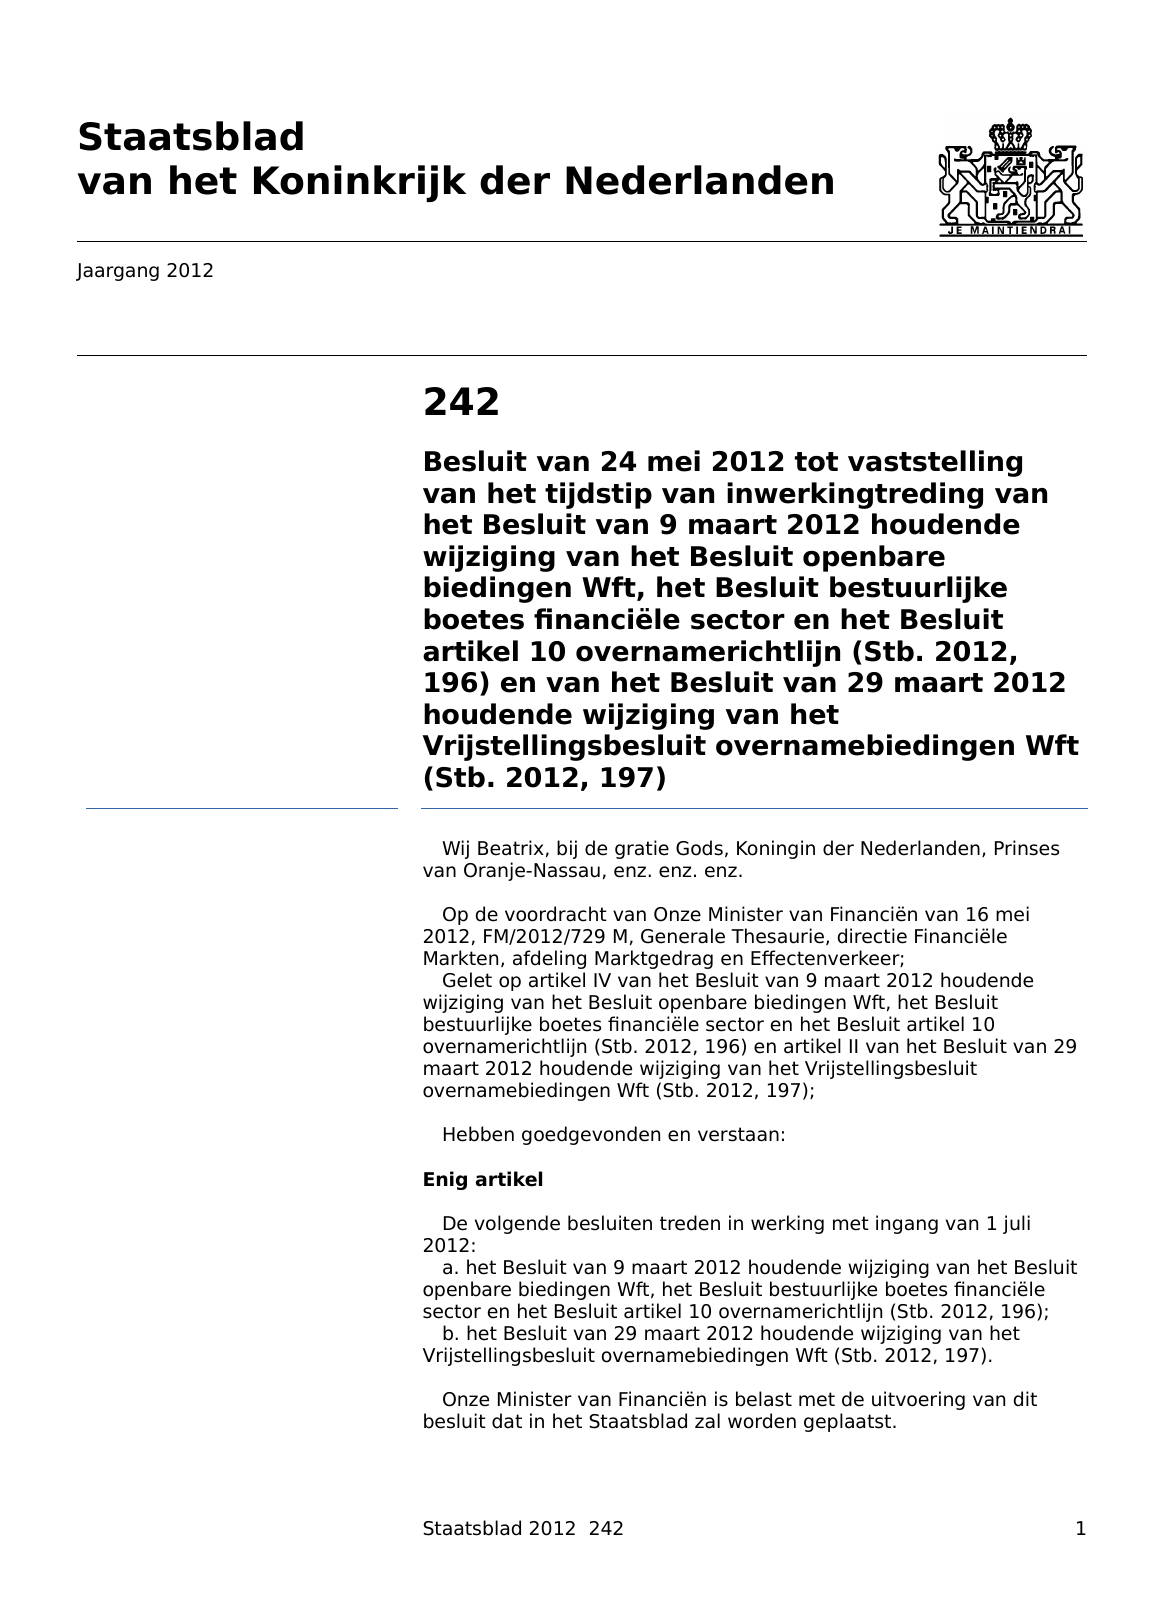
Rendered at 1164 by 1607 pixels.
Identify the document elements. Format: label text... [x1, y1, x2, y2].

text Hebben goedgevonden en verstaan: [422, 1124, 1087, 1146]
subtitle Enig artikel [422, 1168, 1087, 1190]
text Op de voordracht van Onze Minister van Financiën van 16 mei 2012, FM/2012/729 M, Generale Thesaurie, directie Financiële Markten, afdeling Marktgedrag en Effectenverkeer; [422, 904, 1087, 970]
text b. het Besluit van 29 maart 2012 houdende wijziging van het Vrijstellingsbesluit overnamebiedingen Wft (Stb. 2012, 197). [422, 1322, 1087, 1366]
table_header Staatsblad van het Koninkrijk der Nederlanden [77, 100, 886, 241]
text Gelet op artikel IV van het Besluit van 9 maart 2012 houdende wijziging van het Besluit openbare biedingen Wft, het Besluit bestuurlijke boetes financiële sector en het Besluit artikel 10 overnamerichtlijn (Stb. 2012, 196) en artikel II van het Besluit van 29 maart 2012 houdende wijziging van het Vrijstellingsbesluit overnamebiedingen Wft (Stb. 2012, 197); [422, 970, 1087, 1102]
text Besluit van 24 mei 2012 tot vaststelling van het tijdstip van inwerkingtreding van het Besluit van 9 maart 2012 houdende wijziging van het Besluit openbare biedingen Wft, het Besluit bestuurlijke boetes financiële sector en het Besluit artikel 10 overnamerichtlijn (Stb. 2012, 196) en van het Besluit van 29 maart 2012 houdende wijziging van het Vrijstellingsbesluit overnamebiedingen Wft (Stb. 2012, 197) [422, 447, 1087, 794]
subtitle 242 [422, 381, 1087, 424]
text De volgende besluiten treden in werking met ingang van 1 juli 2012: [422, 1213, 1087, 1257]
table_cell Jaargang 2012 [77, 242, 1087, 355]
text Wij Beatrix, bij de gratie Gods, Koningin der Nederlanden, Prinses van Oranje-Nassau, enz. enz. enz. [422, 838, 1087, 882]
text a. het Besluit van 9 maart 2012 houdende wijziging van het Besluit openbare biedingen Wft, het Besluit bestuurlijke boetes financiële sector en het Besluit artikel 10 overnamerichtlijn (Stb. 2012, 196); [422, 1257, 1087, 1322]
text Onze Minister van Financiën is belast met de uitvoering van dit besluit dat in het Staatsblad zal worden geplaatst. [422, 1389, 1087, 1433]
picture [936, 115, 1087, 240]
table_header [886, 100, 1087, 241]
